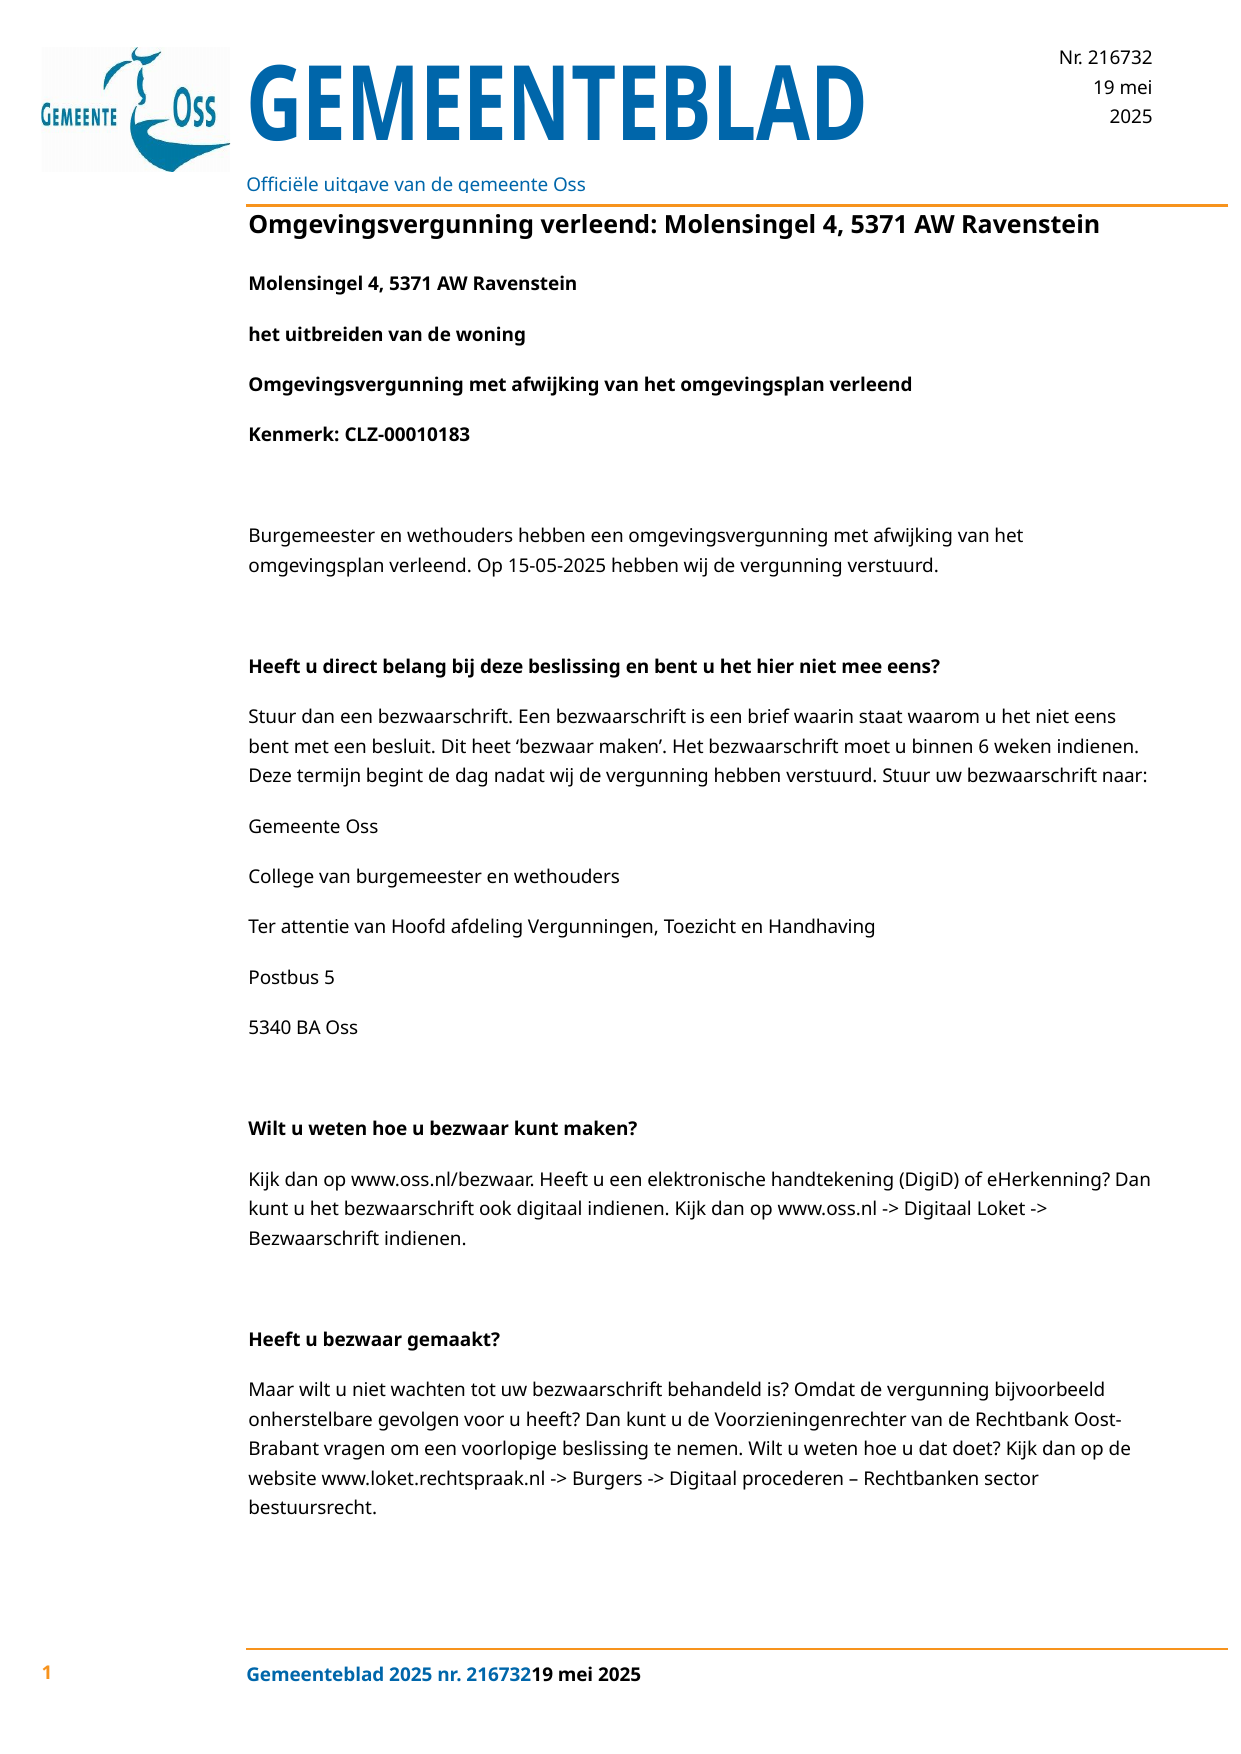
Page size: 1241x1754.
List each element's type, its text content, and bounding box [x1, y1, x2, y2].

text Ter attentie van Hoofd afdeling Vergunningen, Toezicht en Handhaving [248, 914, 1152, 939]
text Burgemeester en wethouders hebben een omgevingsvergunning met afwijking van het omgevingsplan verleend. Op 15-05-2025 hebben wij de vergunning verstuurd. [248, 522, 1152, 578]
text het uitbreiden van de woning [248, 321, 1152, 346]
text Gemeente Oss [248, 813, 1152, 838]
text Heeft u direct belang bij deze beslissing en bent u het hier niet mee eens? [248, 653, 1152, 678]
text 5340 BA Oss [248, 1014, 1152, 1040]
text Kijk dan op www.oss.nl/bezwaar. Heeft u een elektronische handtekening (DigiD) of eHerkenning? Dan kunt u het bezwaarschrift ook digitaal indienen. Kijk dan op www.oss.nl -> Digitaal Loket -> Bezwaarschrift indienen. [248, 1166, 1152, 1251]
text Heeft u bezwaar gemaakt? [248, 1326, 1152, 1351]
text Kenmerk: CLZ-00010183 [248, 422, 1152, 447]
text Stuur dan een bezwaarschrift. Een bezwaarschrift is een brief waarin staat waarom u het niet eens bent met een besluit. Dit heet ‘bezwaar maken’. Het bezwaarschrift moet u binnen 6 weken indienen. Deze termijn begint de dag nadat wij de vergunning hebben verstuurd. Stuur uw bezwaarschrift naar: [248, 703, 1152, 788]
text Maar wilt u niet wachten tot uw bezwaarschrift behandeld is? Omdat de vergunning bijvoorbeeld onherstelbare gevolgen voor u heeft? Dan kunt u de Voorzieningenrechter van de Rechtbank Oost-Brabant vragen om een voorlopige beslissing te nemen. Wilt u weten hoe u dat doet? Kijk dan op de website www.loket.rechtspraak.nl -> Burgers -> Digitaal procederen – Rechtbanken sector bestuursrecht. [248, 1376, 1152, 1520]
text Molensingel 4, 5371 AW Ravenstein [248, 270, 1152, 296]
text Omgevingsvergunning verleend: Molensingel 4, 5371 AW Ravenstein [248, 207, 1152, 241]
text Postbus 5 [248, 964, 1152, 990]
text Omgevingsvergunning met afwijking van het omgevingsplan verleend [248, 371, 1152, 397]
text Wilt u weten hoe u bezwaar kunt maken? [248, 1115, 1152, 1141]
text College van burgemeester en wethouders [248, 863, 1152, 889]
picture [41, 47, 231, 172]
